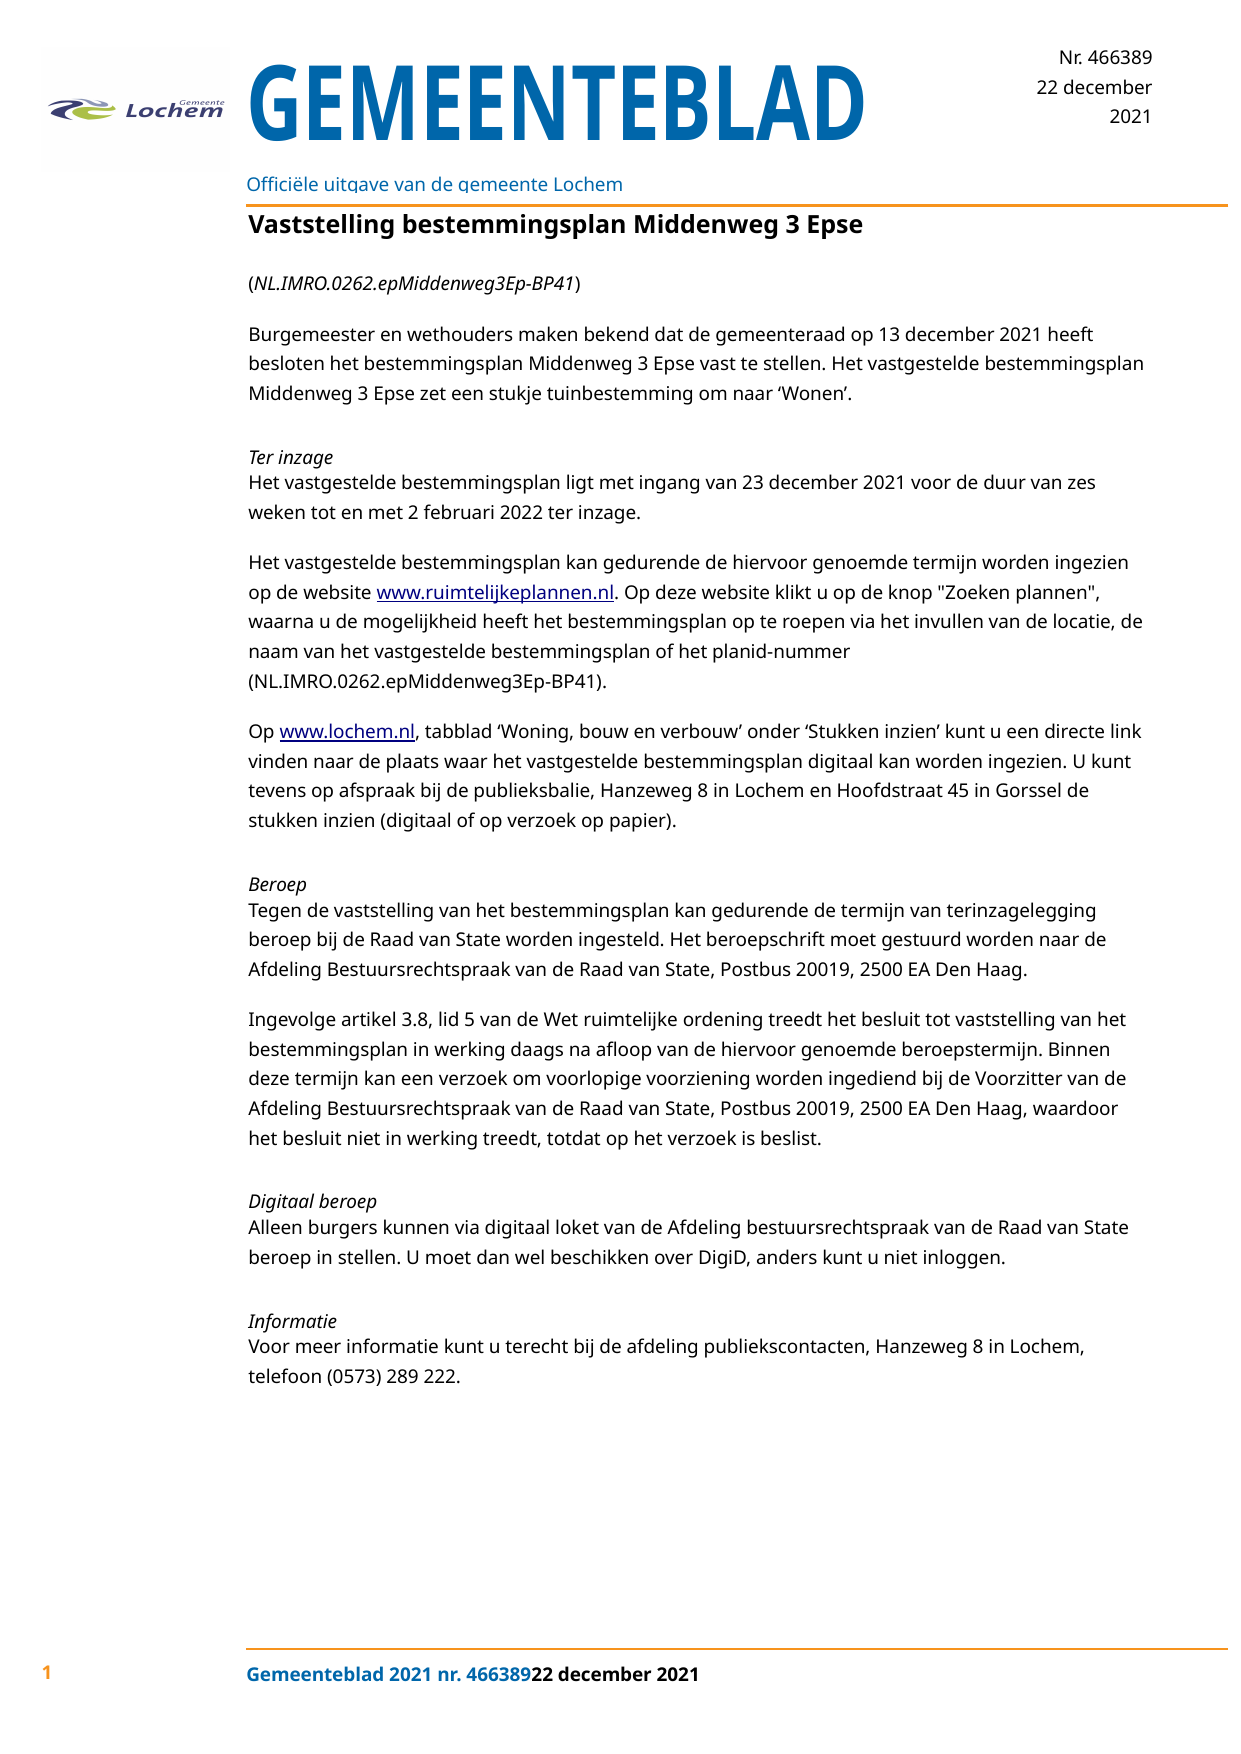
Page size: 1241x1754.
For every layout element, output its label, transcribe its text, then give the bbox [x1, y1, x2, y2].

text Digitaal beroep [248, 1189, 1152, 1214]
text Tegen de vaststelling van het bestemmingsplan kan gedurende de termijn van terinzagelegging beroep bij de Raad van State worden ingesteld. Het beroepschrift moet gestuurd worden naar de Afdeling Bestuursrechtspraak van de Raad van State, Postbus 20019, 2500 EA Den Haag. [248, 897, 1152, 982]
text Het vastgestelde bestemmingsplan kan gedurende de hiervoor genoemde termijn worden ingezien op de website www.ruimtelijkeplannen.nl. Op deze website klikt u op de knop "Zoeken plannen", waarna u de mogelijkheid heeft het bestemmingsplan op te roepen via het invullen van de locatie, de naam van het vastgestelde bestemmingsplan of het planid-nummer (NL.IMRO.0262.epMiddenweg3Ep-BP41). [248, 549, 1152, 694]
text Informatie [248, 1308, 1152, 1334]
text (NL.IMRO.0262.epMiddenweg3Ep-BP41) [248, 270, 1152, 296]
text Burgemeester en wethouders maken bekend dat de gemeenteraad op 13 december 2021 heeft besloten het bestemmingsplan Middenweg 3 Epse vast te stellen. Het vastgestelde bestemmingsplan Middenweg 3 Epse zet een stukje tuinbestemming om naar ‘Wonen’. [248, 321, 1152, 406]
text Op www.lochem.nl, tabblad ‘Woning, bouw en verbouw’ onder ‘Stukken inzien’ kunt u een directe link vinden naar de plaats waar het vastgestelde bestemmingsplan digitaal kan worden ingezien. U kunt tevens op afspraak bij de publieksbalie, Hanzeweg 8 in Lochem en Hoofdstraat 45 in Gorssel de stukken inzien (digitaal of op verzoek op papier). [248, 718, 1152, 833]
text Alleen burgers kunnen via digitaal loket van de Afdeling bestuursrechtspraak van de Raad van State beroep in stellen. U moet dan wel beschikken over DigiD, anders kunt u niet inloggen. [248, 1214, 1152, 1270]
text Vaststelling bestemmingsplan Middenweg 3 Epse [248, 207, 1152, 241]
text Het vastgestelde bestemmingsplan ligt met ingang van 23 december 2021 voor de duur van zes weken tot en met 2 februari 2022 ter inzage. [248, 469, 1152, 525]
text Beroep [248, 871, 1152, 897]
picture [41, 47, 231, 172]
text Ingevolge artikel 3.8, lid 5 van de Wet ruimtelijke ordening treedt het besluit tot vaststelling van het bestemmingsplan in werking daags na afloop van de hiervoor genoemde beroepstermijn. Binnen deze termijn kan een verzoek om voorlopige voorziening worden ingediend bij de Voorzitter van de Afdeling Bestuursrechtspraak van de Raad van State, Postbus 20019, 2500 EA Den Haag, waardoor het besluit niet in werking treedt, totdat op het verzoek is beslist. [248, 1006, 1152, 1150]
text Ter inzage [248, 444, 1152, 469]
text Voor meer informatie kunt u terecht bij de afdeling publiekscontacten, Hanzeweg 8 in Lochem, telefoon (0573) 289 222. [248, 1334, 1152, 1389]
